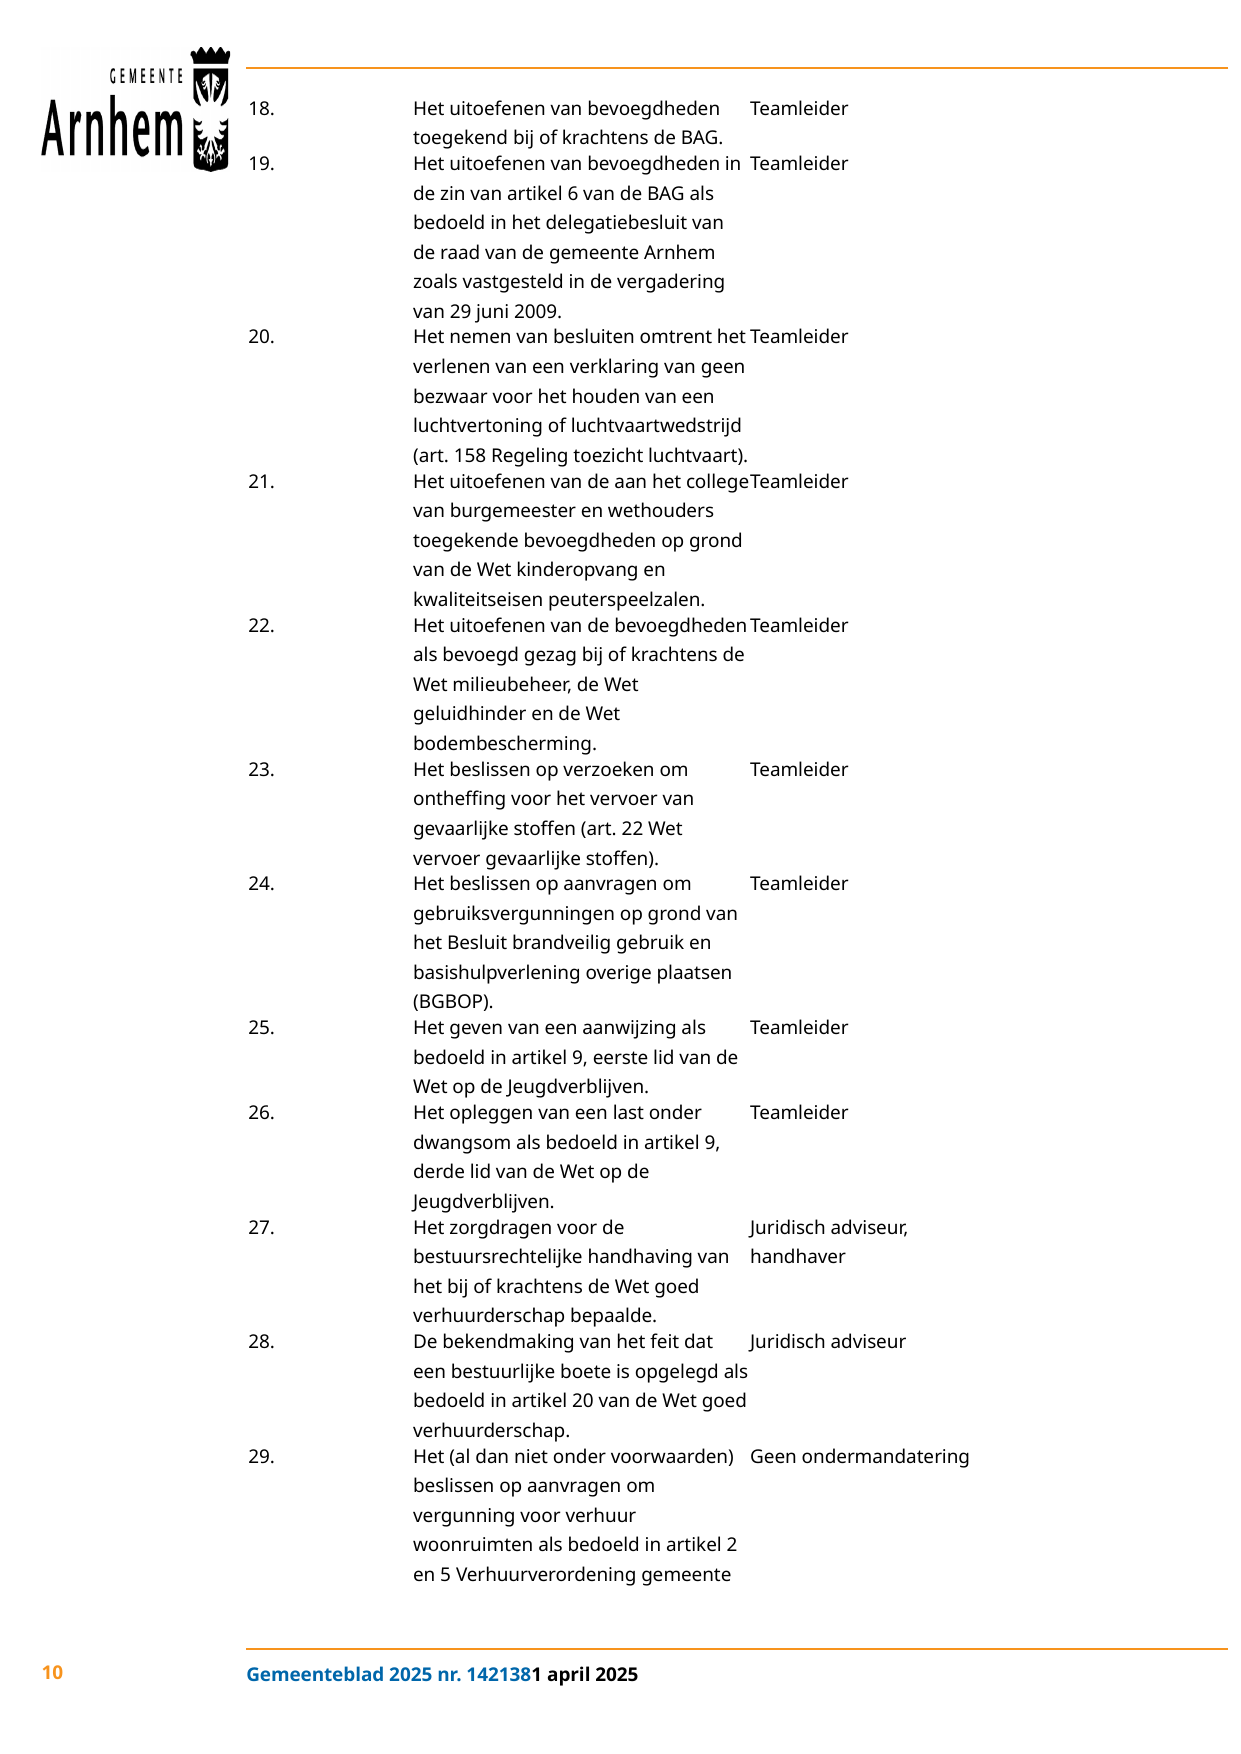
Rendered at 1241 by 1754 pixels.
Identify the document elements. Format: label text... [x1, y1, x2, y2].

table_cell Teamleider [750, 1099, 987, 1214]
table_cell Teamleider [750, 870, 987, 1014]
table_cell Teamleider [750, 95, 987, 150]
table_cell 21. [248, 468, 413, 612]
table_cell 28. [248, 1328, 413, 1443]
table_cell Teamleider [750, 756, 987, 870]
table_cell 18. [248, 95, 413, 150]
table_cell Het zorgdragen voor de bestuursrechtelijke handhaving van het bij of krachtens de Wet goed verhuurderschap bepaalde. [413, 1214, 750, 1328]
table_cell Teamleider [750, 612, 987, 756]
table_cell Juridisch adviseur [750, 1328, 987, 1443]
table_cell Het nemen van besluiten omtrent het verlenen van een verklaring van geen bezwaar voor het houden van een luchtvertoning of luchtvaartwedstrijd (art. 158 Regeling toezicht luchtvaart). [413, 324, 750, 468]
table_cell Juridisch adviseur, handhaver [750, 1214, 987, 1328]
table_cell Het uitoefenen van de aan het college van burgemeester en wethouders toegekende bevoegdheden op grond van de Wet kinderopvang en kwaliteitseisen peuterspeelzalen. [413, 468, 750, 612]
table_cell Het beslissen op aanvragen om gebruiksvergunningen op grond van het Besluit brandveilig gebruik en basishulpverlening overige plaatsen (BGBOP). [413, 870, 750, 1014]
table_cell Het uitoefenen van bevoegdheden in de zin van artikel 6 van de BAG als bedoeld in het delegatiebesluit van de raad van de gemeente Arnhem zoals vastgesteld in de vergadering van 29 juni 2009. [413, 150, 750, 324]
table_cell 25. [248, 1015, 413, 1099]
table_cell Geen ondermandatering [750, 1443, 987, 1587]
table_cell 27. [248, 1214, 413, 1328]
table_cell Het beslissen op verzoeken om ontheffing voor het vervoer van gevaarlijke stoffen (art. 22 Wet vervoer gevaarlijke stoffen). [413, 756, 750, 870]
table_cell 26. [248, 1099, 413, 1214]
table_cell 19. [248, 150, 413, 324]
table_cell Het (al dan niet onder voorwaarden) beslissen op aanvragen om vergunning voor verhuur woonruimten als bedoeld in artikel 2 en 5 Verhuurverordening gemeente [413, 1443, 750, 1587]
table_cell Teamleider [750, 324, 987, 468]
table_cell 24. [248, 870, 413, 1014]
table_cell 29. [248, 1443, 413, 1587]
table_cell Teamleider [750, 468, 987, 612]
table_cell Het geven van een aanwijzing als bedoeld in artikel 9, eerste lid van de Wet op de Jeugdverblijven. [413, 1015, 750, 1099]
table_cell 22. [248, 612, 413, 756]
table_cell Het uitoefenen van de bevoegdheden als bevoegd gezag bij of krachtens de Wet milieubeheer, de Wet geluidhinder en de Wet bodembescherming. [413, 612, 750, 756]
table_cell 20. [248, 324, 413, 468]
picture [41, 47, 231, 172]
table_cell 23. [248, 756, 413, 870]
table_cell Het opleggen van een last onder dwangsom als bedoeld in artikel 9, derde lid van de Wet op de Jeugdverblijven. [413, 1099, 750, 1214]
table_cell Het uitoefenen van bevoegdheden toegekend bij of krachtens de BAG. [413, 95, 750, 150]
table_cell Teamleider [750, 1015, 987, 1099]
table_cell De bekendmaking van het feit dat een bestuurlijke boete is opgelegd als bedoeld in artikel 20 van de Wet goed verhuurderschap. [413, 1328, 750, 1443]
table_cell Teamleider [750, 150, 987, 324]
